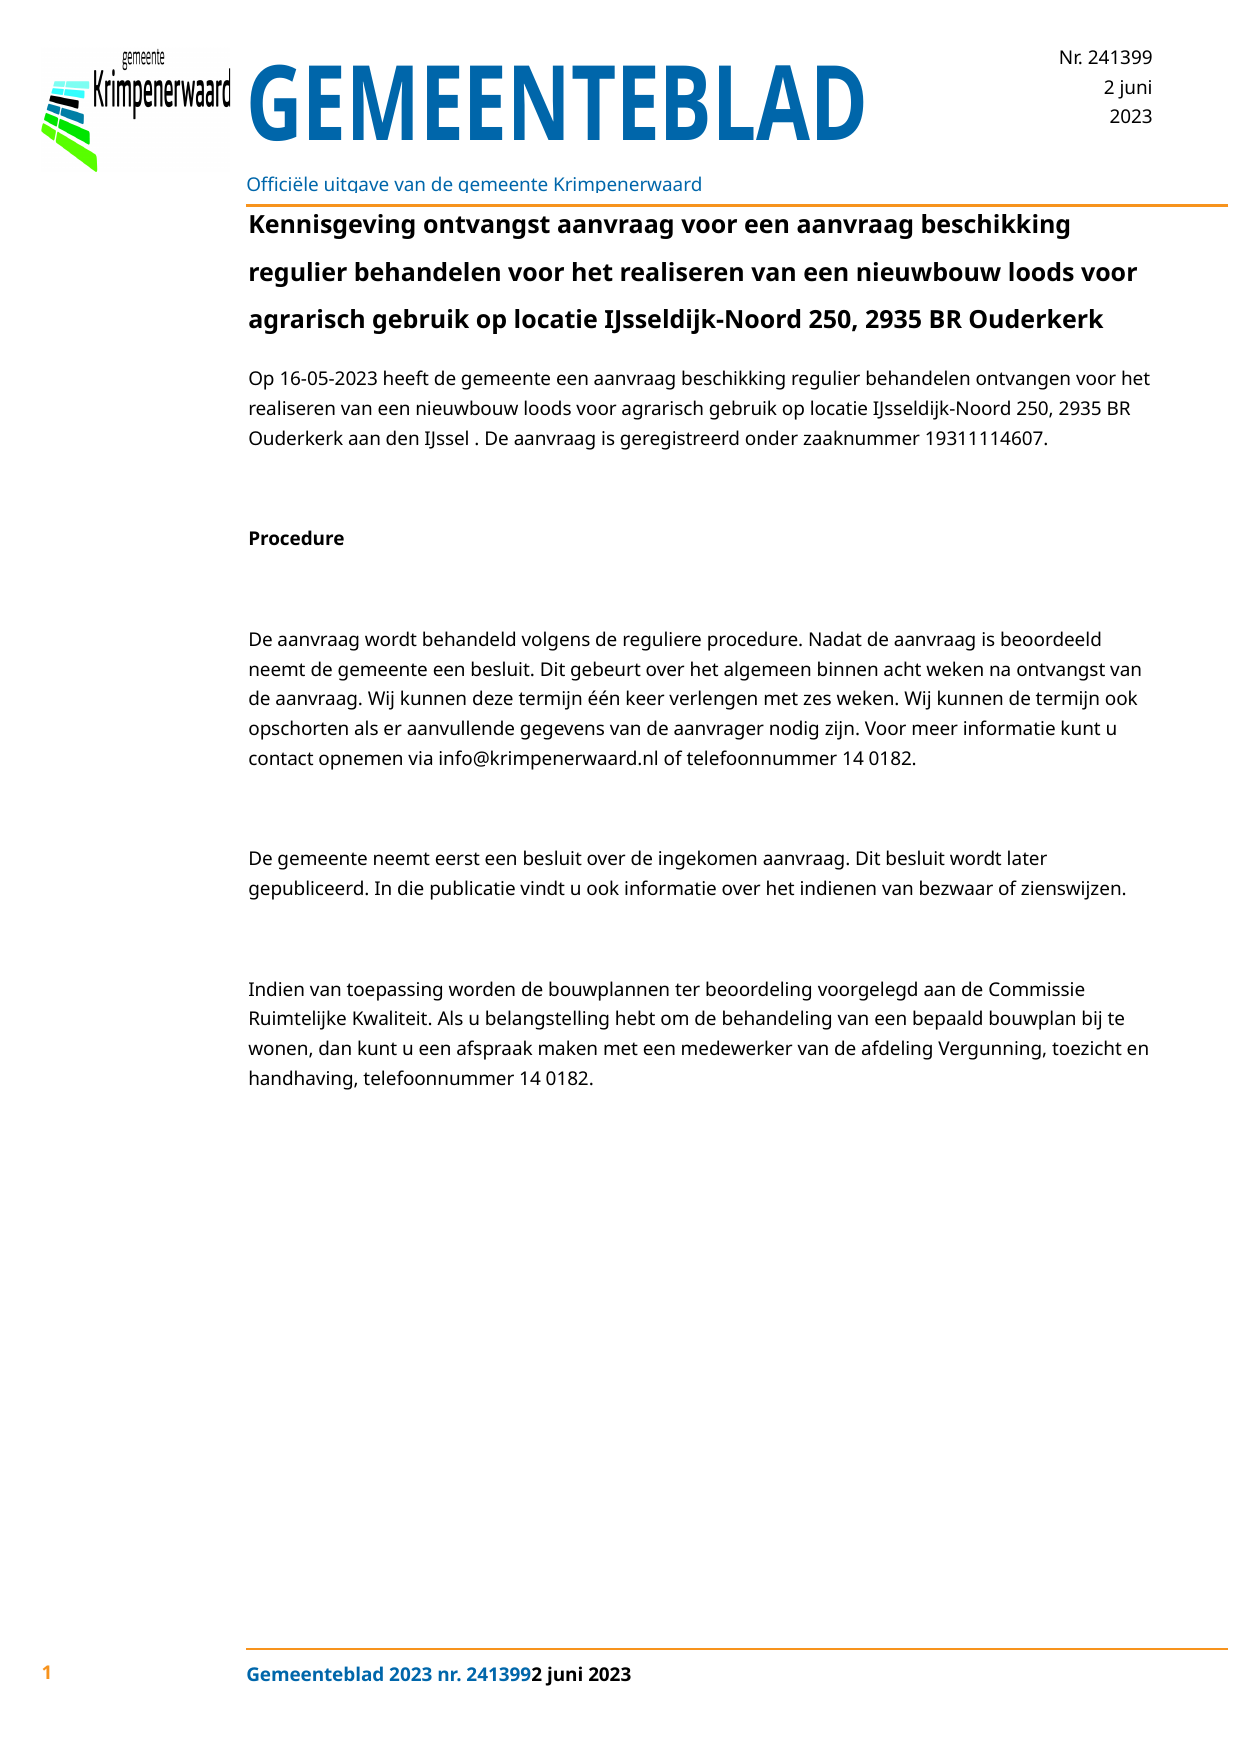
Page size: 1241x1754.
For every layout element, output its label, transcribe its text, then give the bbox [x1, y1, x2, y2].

picture [41, 47, 231, 172]
text Kennisgeving ontvangst aanvraag voor een aanvraag beschikking regulier behandelen voor het realiseren van een nieuwbouw loods voor agrarisch gebruik op locatie IJsseldijk-Noord 250, 2935 BR Ouderkerk [248, 207, 1152, 336]
text De gemeente neemt eerst een besluit over de ingekomen aanvraag. Dit besluit wordt later gepubliceerd. In die publicatie vindt u ook informatie over het indienen van bezwaar of zienswijzen. [248, 846, 1152, 901]
text Procedure [248, 526, 1152, 551]
text Op 16-05-2023 heeft de gemeente een aanvraag beschikking regulier behandelen ontvangen voor het realiseren van een nieuwbouw loods voor agrarisch gebruik op locatie IJsseldijk-Noord 250, 2935 BR Ouderkerk aan den IJssel . De aanvraag is geregistreerd onder zaaknummer 19311114607. [248, 366, 1152, 450]
text Indien van toepassing worden de bouwplannen ter beoordeling voorgelegd aan de Commissie Ruimtelijke Kwaliteit. Als u belangstelling hebt om de behandeling van een bepaald bouwplan bij te wonen, dan kunt u een afspraak maken met een medewerker van de afdeling Vergunning, toezicht en handhaving, telefoonnummer 14 0182. [248, 976, 1152, 1090]
text De aanvraag wordt behandeld volgens de reguliere procedure. Nadat de aanvraag is beoordeeld neemt de gemeente een besluit. Dit gebeurt over het algemeen binnen acht weken na ontvangst van de aanvraag. Wij kunnen deze termijn één keer verlengen met zes weken. Wij kunnen de termijn ook opschorten als er aanvullende gegevens van de aanvrager nodig zijn. Voor meer informatie kunt u contact opnemen via info@krimpenerwaard.nl of telefoonnummer 14 0182. [248, 626, 1152, 770]
